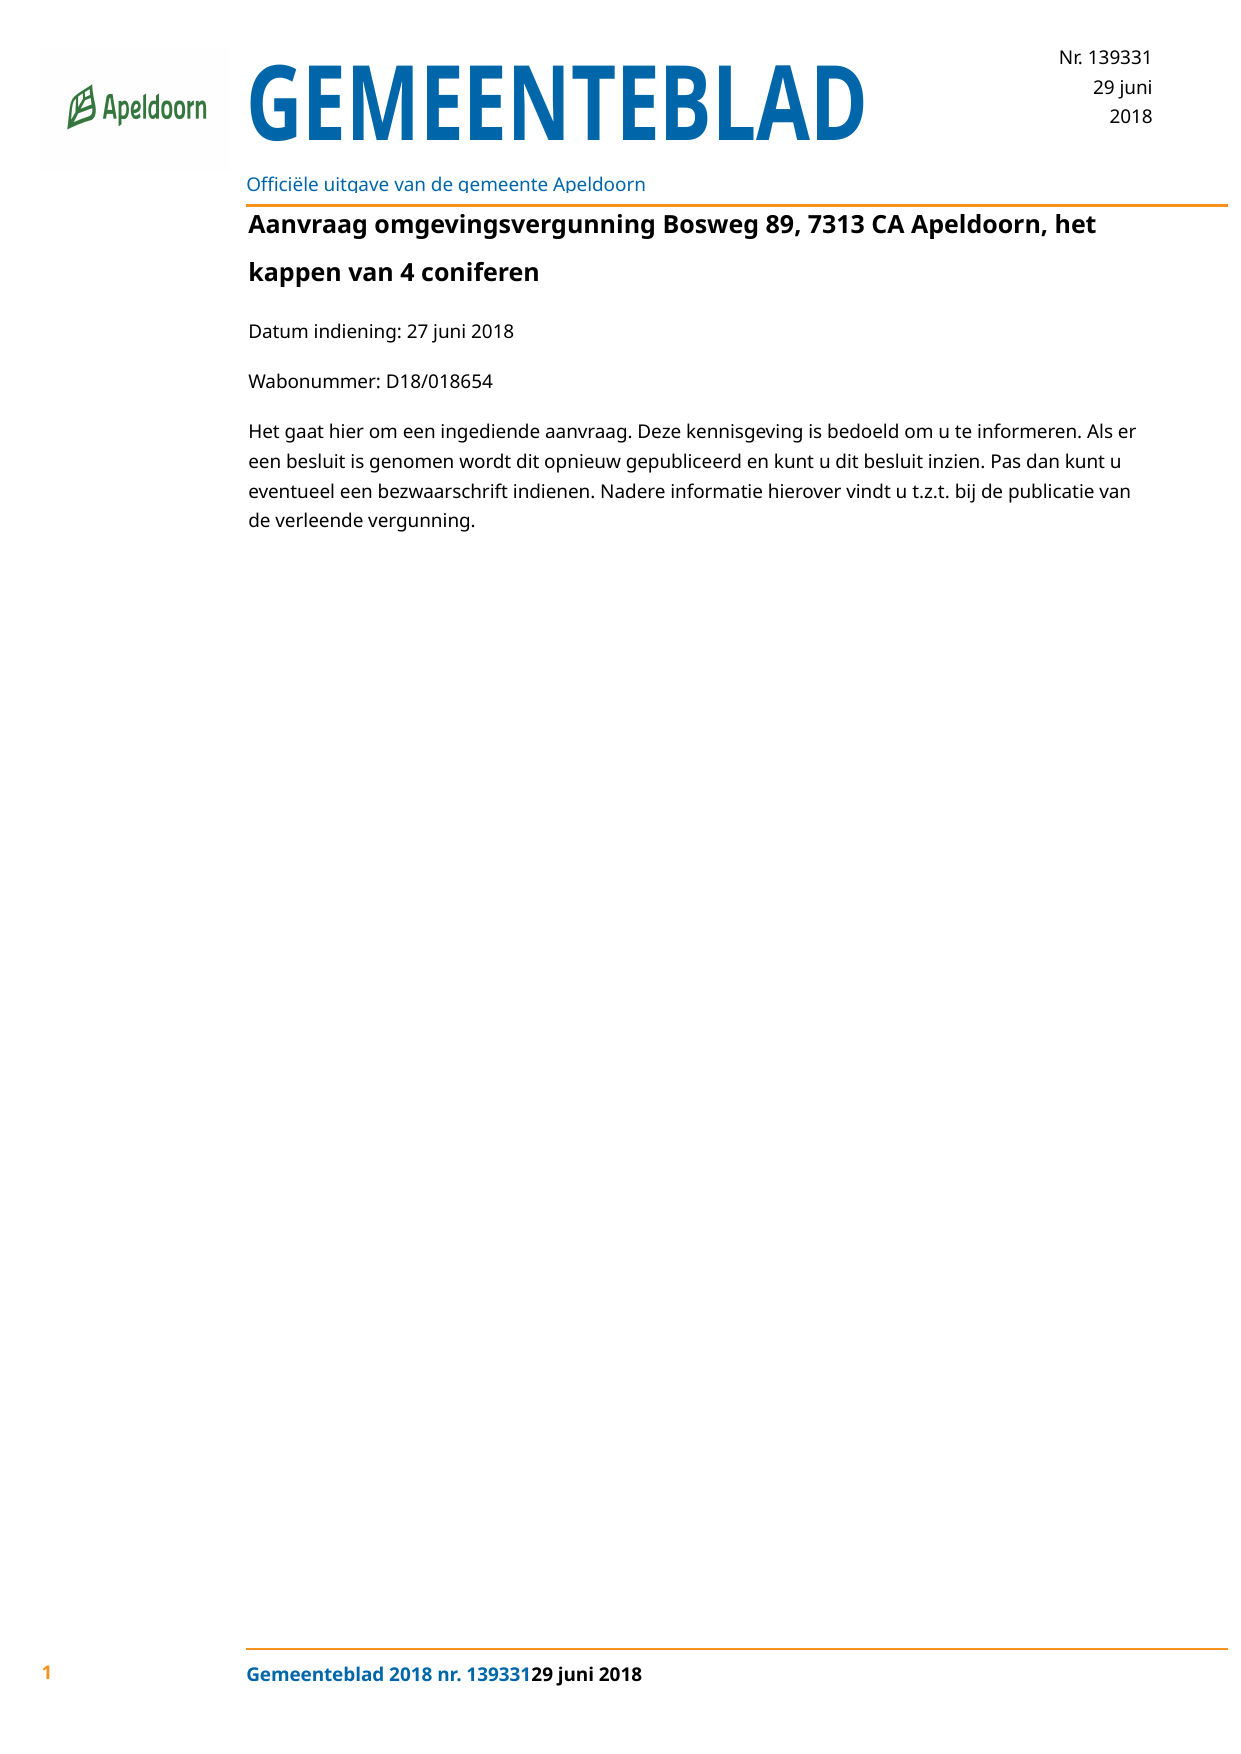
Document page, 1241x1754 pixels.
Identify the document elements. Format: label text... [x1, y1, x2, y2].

picture [41, 47, 231, 172]
text Wabonummer: D18/018654 [248, 368, 1152, 394]
text Het gaat hier om een ingediende aanvraag. Deze kennisgeving is bedoeld om u te informeren. Als er een besluit is genomen wordt dit opnieuw gepubliceerd en kunt u dit besluit inzien. Pas dan kunt u eventueel een bezwaarschrift indienen. Nadere informatie hierover vindt u t.z.t. bij de publicatie van de verleende vergunning. [248, 419, 1152, 533]
text Datum indiening: 27 juni 2018 [248, 318, 1152, 344]
text Aanvraag omgevingsvergunning Bosweg 89, 7313 CA Apeldoorn, het kappen van 4 coniferen [248, 207, 1152, 288]
